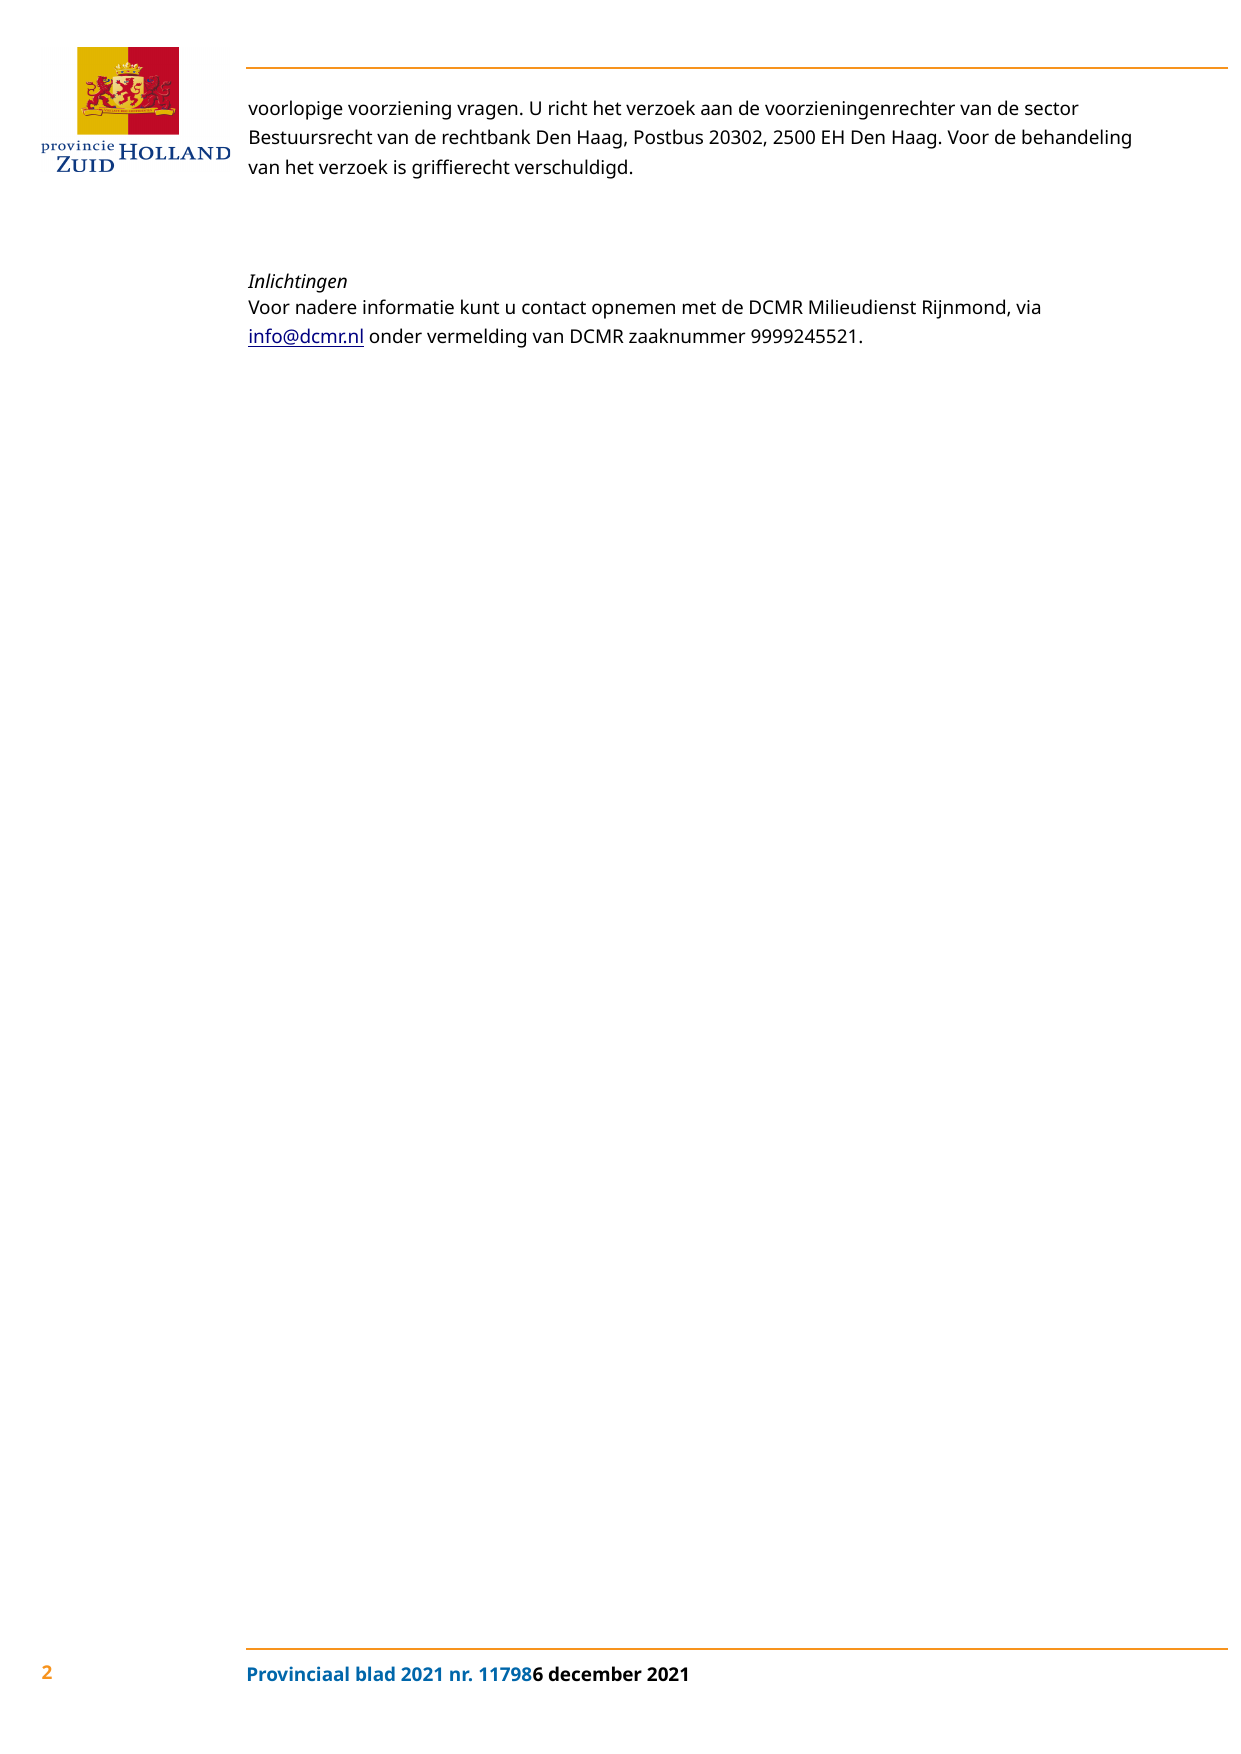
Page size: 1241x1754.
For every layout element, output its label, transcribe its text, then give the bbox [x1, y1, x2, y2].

text voorlopige voorziening vragen. U richt het verzoek aan de voorzieningenrechter van de sector Bestuursrecht van de rechtbank Den Haag, Postbus 20302, 2500 EH Den Haag. Voor de behandeling van het verzoek is griffierecht verschuldigd. [248, 95, 1152, 180]
picture [41, 47, 231, 172]
text Inlichtingen [248, 268, 1152, 294]
text Voor nadere informatie kunt u contact opnemen met de DCMR Milieudienst Rijnmond, via info@dcmr.nl onder vermelding van DCMR zaaknummer 9999245521. [248, 294, 1152, 349]
